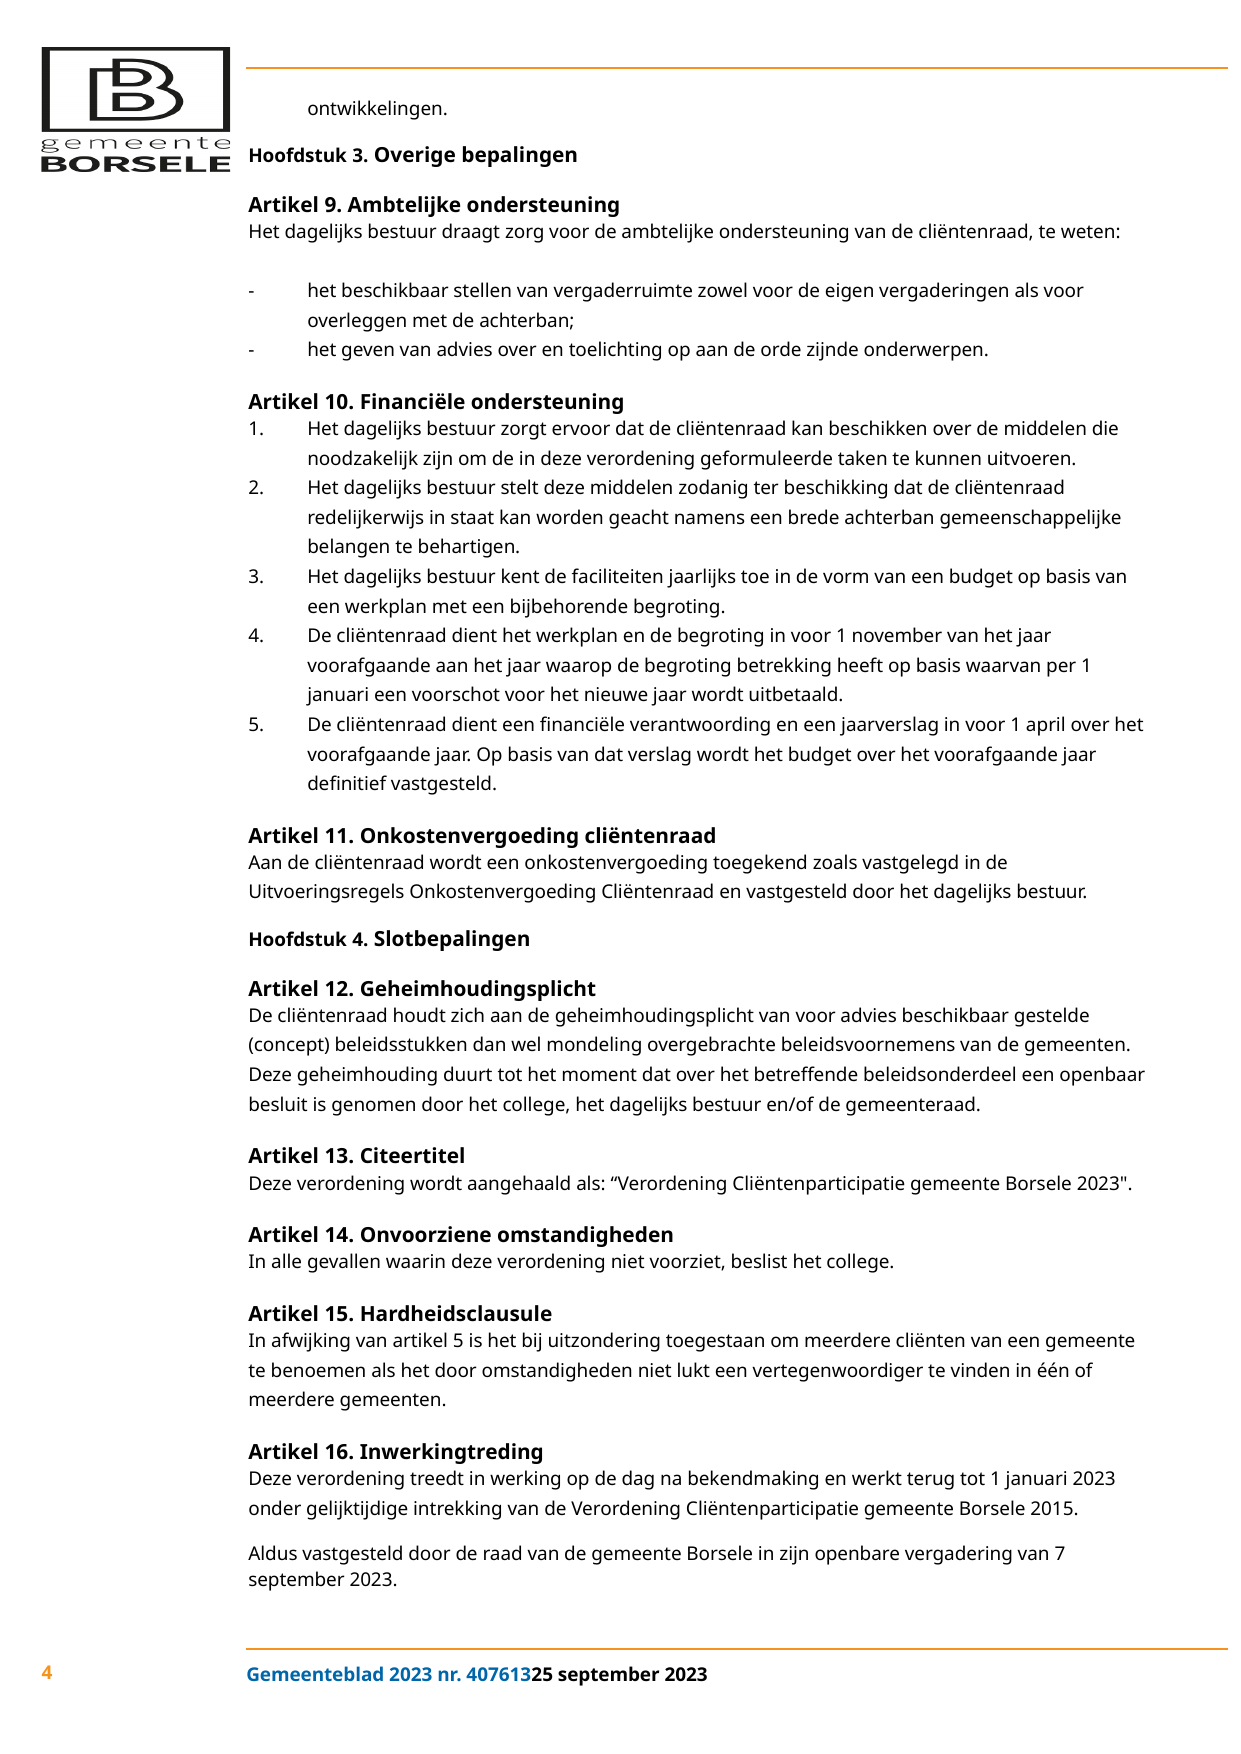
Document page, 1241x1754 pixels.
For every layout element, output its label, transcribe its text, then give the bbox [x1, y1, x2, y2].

picture [41, 47, 231, 172]
text Artikel 9. Ambtelijke ondersteuning [248, 190, 1152, 218]
list Het dagelijks bestuur kent de faciliteiten jaarlijks toe in de vorm van een budget op basis van een werkplan met een bijbehorende begroting. [248, 563, 1152, 618]
text Artikel 10. Financiële ondersteuning [248, 387, 1152, 415]
list het beschikbaar stellen van vergaderruimte zowel voor de eigen vergaderingen als voor overleggen met de achterban; [248, 277, 1152, 333]
text Artikel 11. Onkostenvergoeding cliëntenraad [248, 821, 1152, 849]
text Deze verordening wordt aangehaald als: “Verordening Cliëntenparticipatie gemeente Borsele 2023". [248, 1170, 1152, 1195]
text In afwijking van artikel 5 is het bij uitzondering toegestaan om meerdere cliënten van een gemeente te benoemen als het door omstandigheden niet lukt een vertegenwoordiger te vinden in één of meerdere gemeenten. [248, 1327, 1152, 1412]
list Het dagelijks bestuur zorgt ervoor dat de cliëntenraad kan beschikken over de middelen die noodzakelijk zijn om de in deze verordening geformuleerde taken te kunnen uitvoeren. [248, 415, 1152, 471]
text Artikel 13. Citeertitel [248, 1141, 1152, 1170]
list De cliëntenraad dient het werkplan en de begroting in voor 1 november van het jaar voorafgaande aan het jaar waarop de begroting betrekking heeft op basis waarvan per 1 januari een voorschot voor het nieuwe jaar wordt uitbetaald. [248, 622, 1152, 707]
text Hoofdstuk 4. Slotbepalingen [248, 924, 1152, 953]
text Hoofdstuk 3. Overige bepalingen [248, 140, 1152, 169]
list Het dagelijks bestuur stelt deze middelen zodanig ter beschikking dat de cliëntenraad redelijkerwijs in staat kan worden geacht namens een brede achterban gemeenschappelijke belangen te behartigen. [248, 474, 1152, 559]
list ontwikkelingen. [248, 95, 1152, 121]
text Het dagelijks bestuur draagt zorg voor de ambtelijke ondersteuning van de cliëntenraad, te weten: [248, 218, 1152, 244]
text Deze geheimhouding duurt tot het moment dat over het betreffende beleidsonderdeel een openbaar besluit is genomen door het college, het dagelijks bestuur en/of de gemeenteraad. [248, 1061, 1152, 1117]
text Artikel 16. Inwerkingtreding [248, 1437, 1152, 1465]
text Artikel 15. Hardheidsclausule [248, 1299, 1152, 1327]
list De cliëntenraad dient een financiële verantwoording en een jaarverslag in voor 1 april over het voorafgaande jaar. Op basis van dat verslag wordt het budget over het voorafgaande jaar definitief vastgesteld. [248, 711, 1152, 796]
text Artikel 14. Onvoorziene omstandigheden [248, 1220, 1152, 1248]
text Aldus vastgesteld door de raad van de gemeente Borsele in zijn openbare vergadering van 7 september 2023. [248, 1541, 1152, 1592]
text In alle gevallen waarin deze verordening niet voorziet, beslist het college. [248, 1248, 1152, 1274]
text Deze verordening treedt in werking op de dag na bekendmaking en werkt terug tot 1 januari 2023 onder gelijktijdige intrekking van de Verordening Cliëntenparticipatie gemeente Borsele 2015. [248, 1465, 1152, 1521]
list het geven van advies over en toelichting op aan de orde zijnde onderwerpen. [248, 336, 1152, 362]
text Aan de cliëntenraad wordt een onkostenvergoeding toegekend zoals vastgelegd in de Uitvoeringsregels Onkostenvergoeding Cliëntenraad en vastgesteld door het dagelijks bestuur. [248, 849, 1152, 904]
text Artikel 12. Geheimhoudingsplicht [248, 974, 1152, 1002]
text De cliëntenraad houdt zich aan de geheimhoudingsplicht van voor advies beschikbaar gestelde (concept) beleidsstukken dan wel mondeling overgebrachte beleidsvoornemens van de gemeenten. [248, 1002, 1152, 1057]
